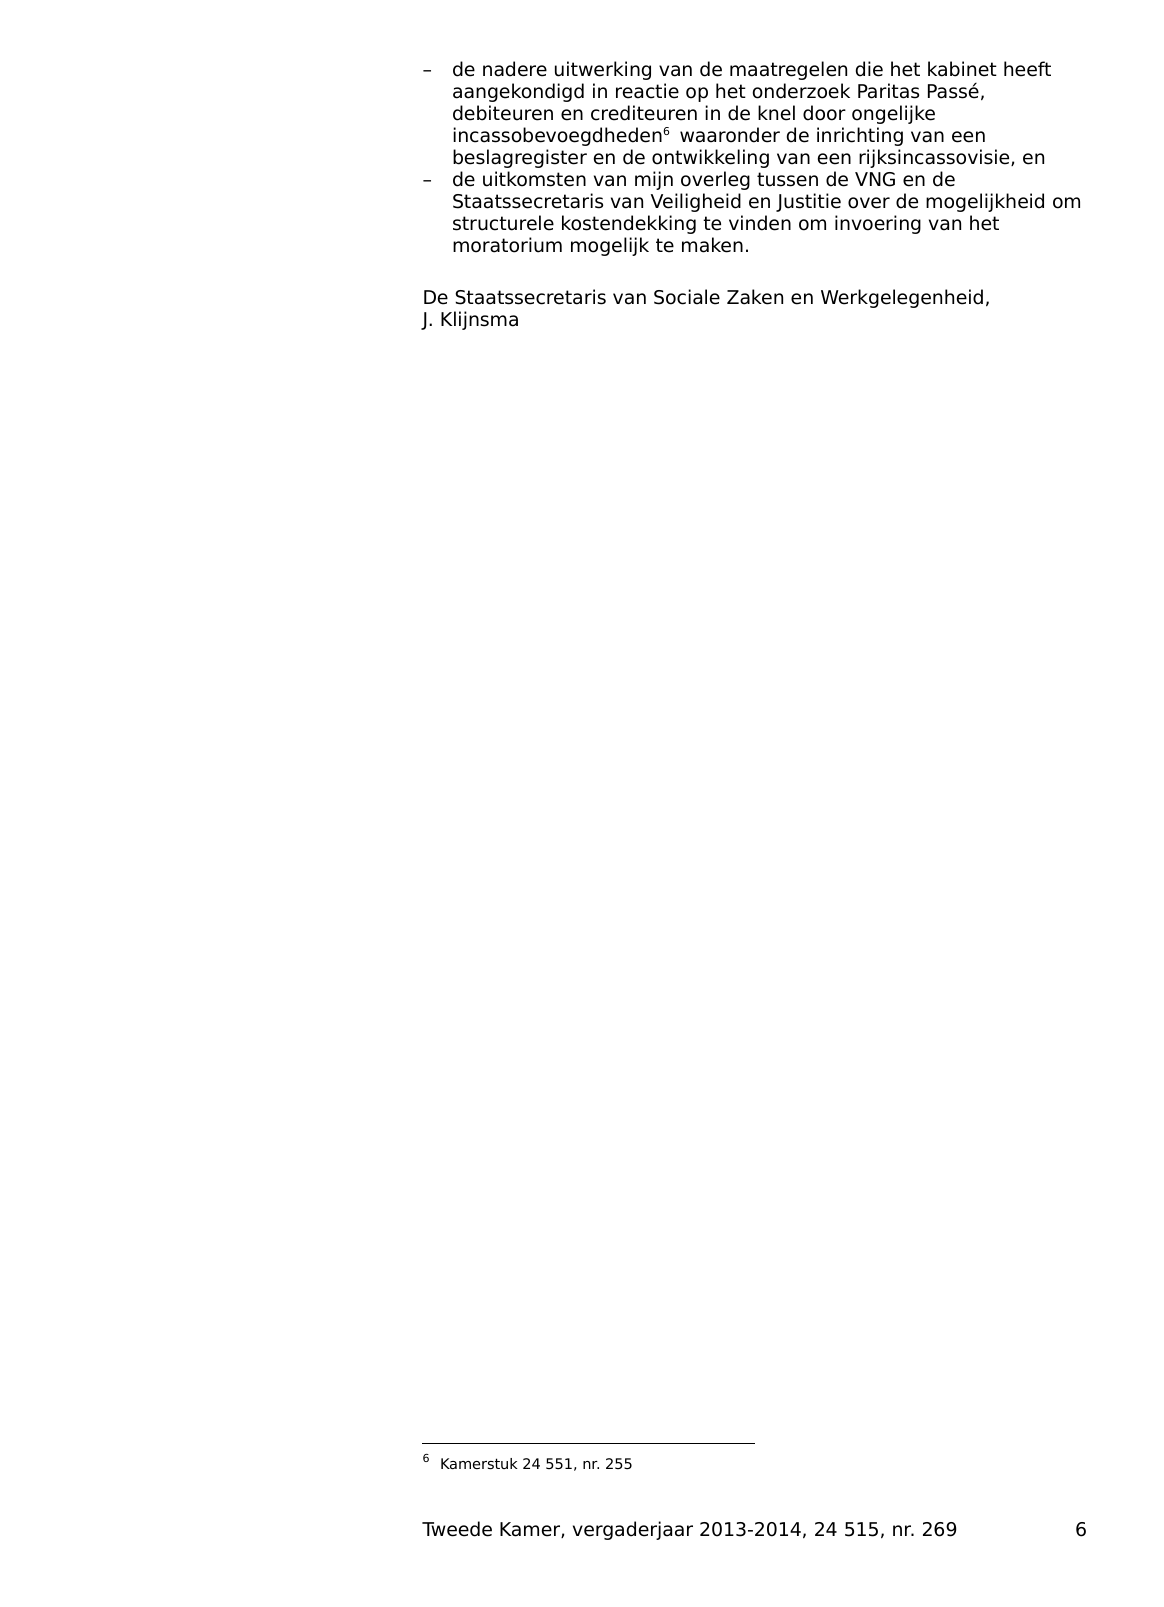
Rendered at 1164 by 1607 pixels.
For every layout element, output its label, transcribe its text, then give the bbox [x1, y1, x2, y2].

text Kamerstuk 24 551, nr. 255 [422, 1452, 1087, 1474]
text De Staatssecretaris van Sociale Zaken en Werkgelegenheid, J. Klijnsma [422, 287, 1087, 331]
text – de uitkomsten van mijn overleg tussen de VNG en de Staatssecretaris van Veiligheid en Justitie over de mogelijkheid om structurele kostendekking te vinden om invoering van het moratorium mogelijk te maken. [422, 169, 1087, 257]
text – de nadere uitwerking van de maatregelen die het kabinet heeft aangekondigd in reactie op het onderzoek Paritas Passé, debiteuren en crediteuren in de knel door ongelijke incassobevoegdheden waaronder de inrichting van een beslagregister en de ontwikkeling van een rijksincassovisie, en [422, 59, 1087, 169]
